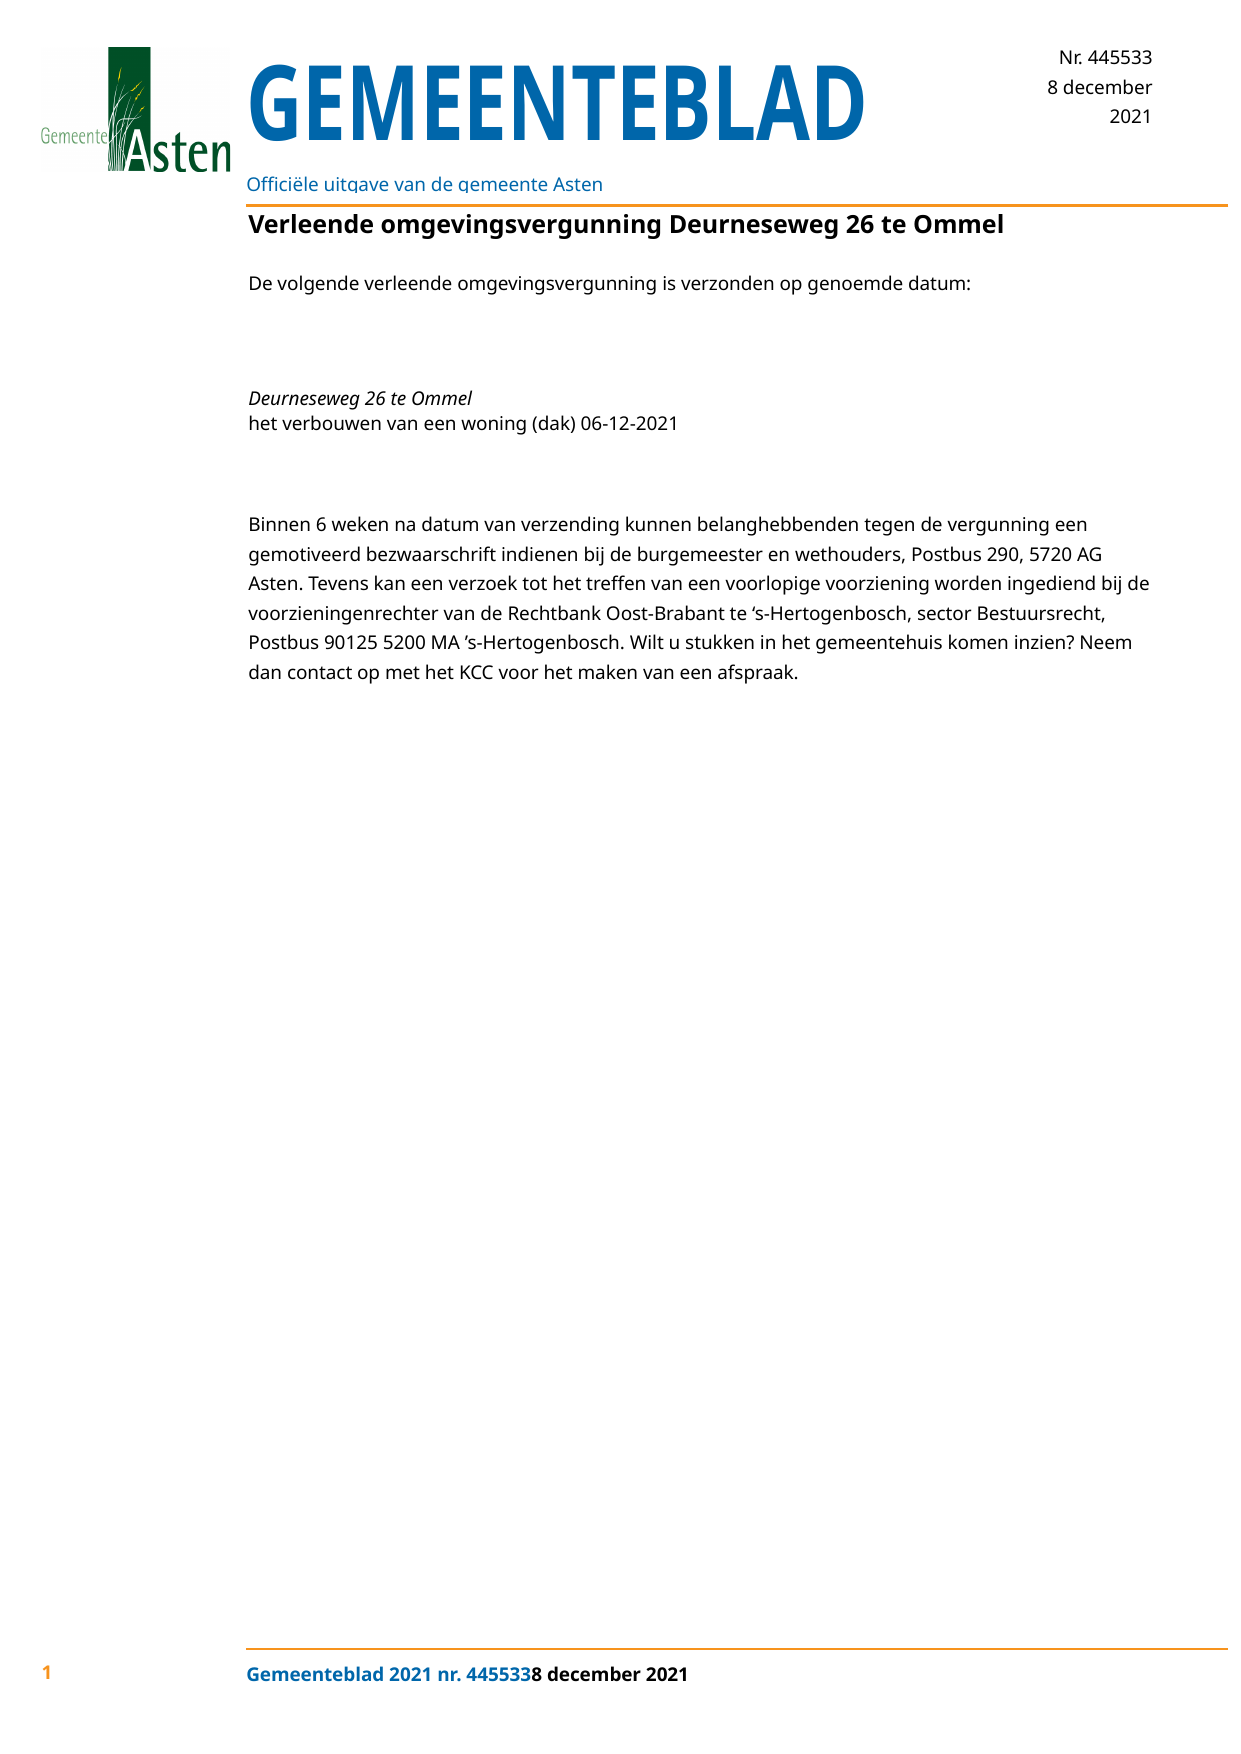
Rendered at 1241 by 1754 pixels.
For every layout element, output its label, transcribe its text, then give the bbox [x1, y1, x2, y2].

text Verleende omgevingsvergunning Deurneseweg 26 te Ommel [248, 207, 1152, 241]
picture [41, 47, 231, 172]
text het verbouwen van een woning (dak) 06-12-2021 [248, 410, 1152, 436]
text Binnen 6 weken na datum van verzending kunnen belanghebbenden tegen de vergunning een gemotiveerd bezwaarschrift indienen bij de burgemeester en wethouders, Postbus 290, 5720 AG Asten. Tevens kan een verzoek tot het treffen van een voorlopige voorziening worden ingediend bij de voorzieningenrechter van de Rechtbank Oost-Brabant te ‘s-Hertogenbosch, sector Bestuursrecht, Postbus 90125 5200 MA ’s-Hertogenbosch. Wilt u stukken in het gemeentehuis komen inzien? Neem dan contact op met het KCC voor het maken van een afspraak. [248, 511, 1152, 685]
text De volgende verleende omgevingsvergunning is verzonden op genoemde datum: [248, 270, 1152, 296]
text Deurneseweg 26 te Ommel [248, 385, 1152, 410]
